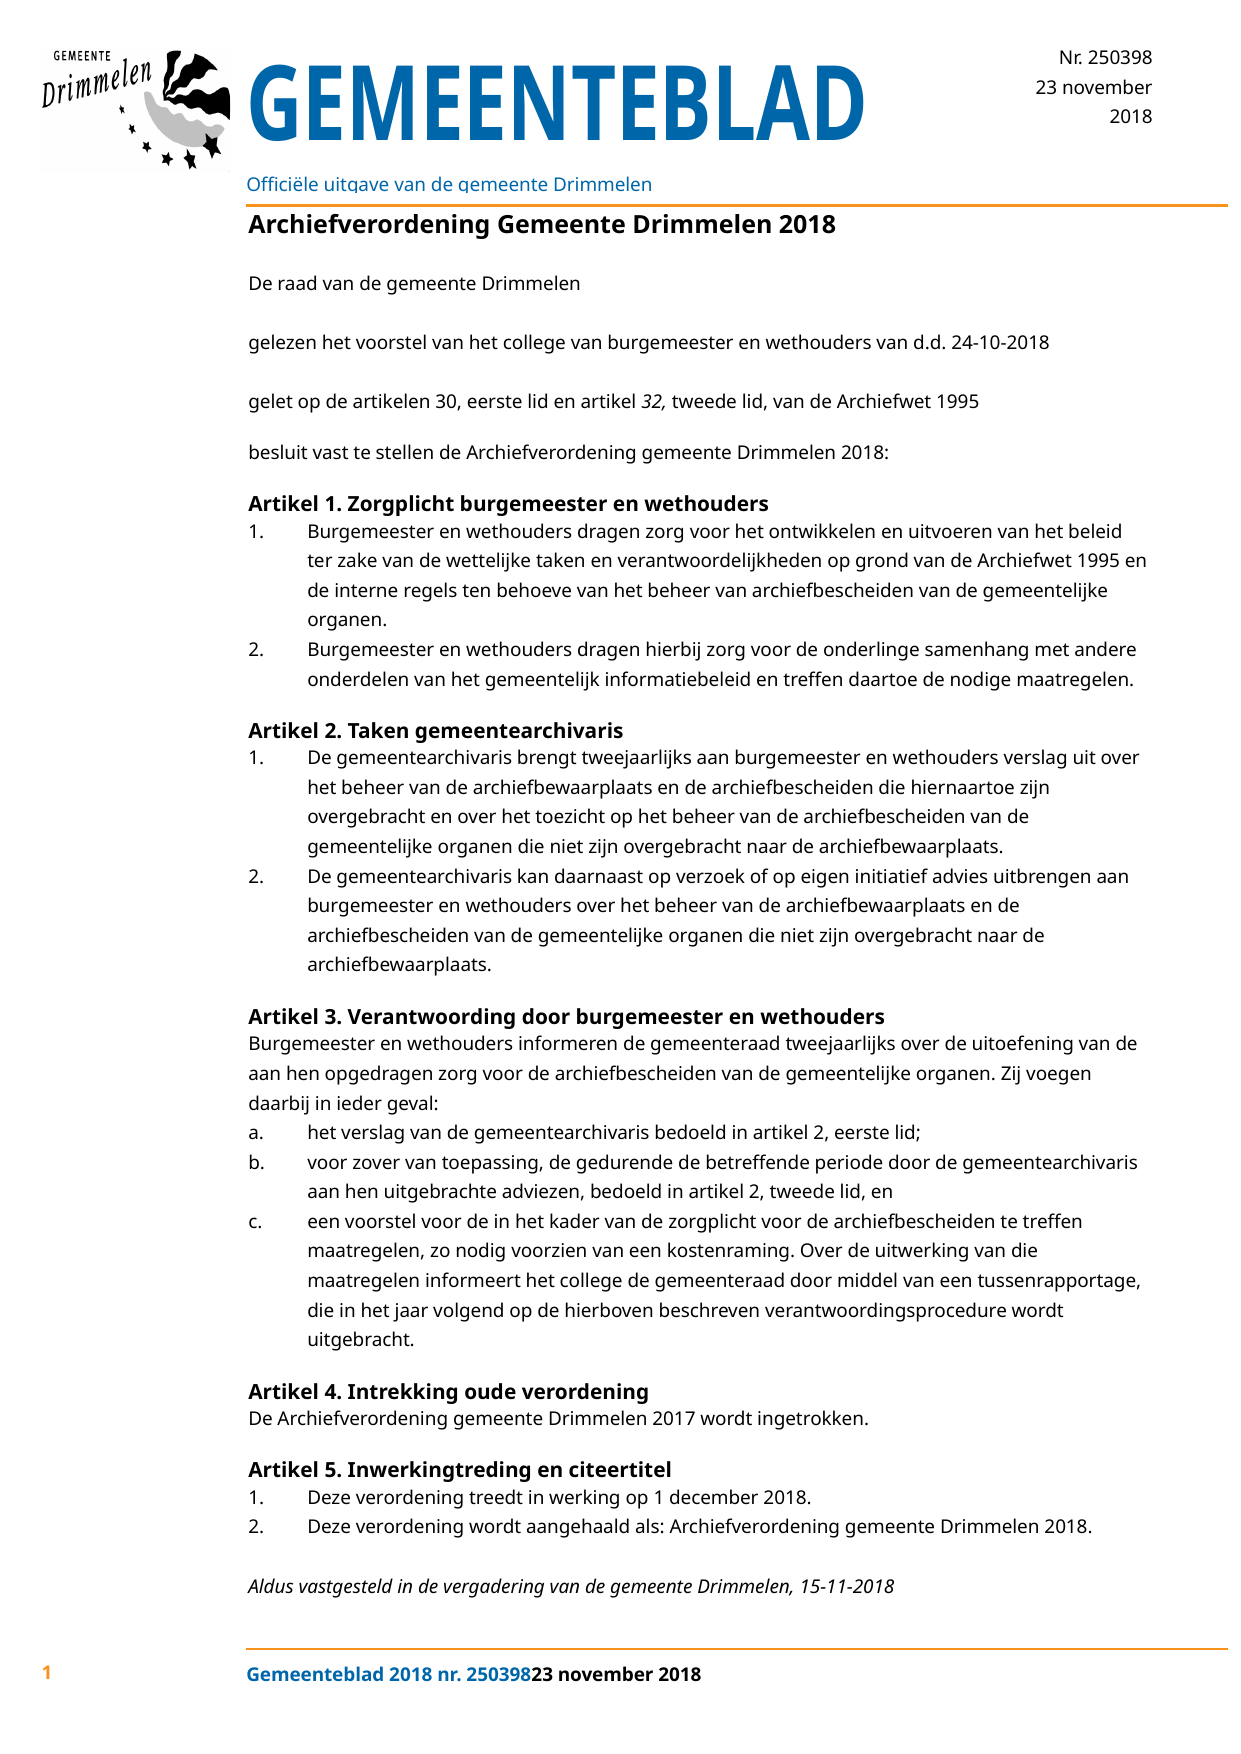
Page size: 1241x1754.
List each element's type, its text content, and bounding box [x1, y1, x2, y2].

text gelet op de artikelen 30, eerste lid en artikel 32, tweede lid, van de Archiefwet 1995 [248, 389, 1152, 414]
text Artikel 1. Zorgplicht burgemeester en wethouders [248, 489, 1152, 518]
picture [41, 47, 231, 172]
text Burgemeester en wethouders informeren de gemeenteraad tweejaarlijks over de uitoefening van de aan hen opgedragen zorg voor de archiefbescheiden van de gemeentelijke organen. Zij voegen daarbij in ieder geval: [248, 1031, 1152, 1115]
list Deze verordening treedt in werking op 1 december 2018. [248, 1484, 1152, 1510]
text gelezen het voorstel van het college van burgemeester en wethouders van d.d. 24-10-2018 [248, 329, 1152, 355]
text besluit vast te stellen de Archiefverordening gemeente Drimmelen 2018: [248, 439, 1152, 465]
text Artikel 4. Intrekking oude verordening [248, 1377, 1152, 1405]
list Burgemeester en wethouders dragen hierbij zorg voor de onderlinge samenhang met andere onderdelen van het gemeentelijk informatiebeleid en treffen daartoe de nodige maatregelen. [248, 636, 1152, 691]
list het verslag van de gemeentearchivaris bedoeld in artikel 2, eerste lid; [248, 1119, 1152, 1145]
text Artikel 3. Verantwoording door burgemeester en wethouders [248, 1002, 1152, 1031]
list Deze verordening wordt aangehaald als: Archiefverordening gemeente Drimmelen 2018. [248, 1514, 1152, 1539]
text De raad van de gemeente Drimmelen [248, 270, 1152, 296]
list voor zover van toepassing, de gedurende de betreffende periode door de gemeentearchivaris aan hen uitgebrachte adviezen, bedoeld in artikel 2, tweede lid, en [248, 1149, 1152, 1204]
list een voorstel voor de in het kader van de zorgplicht voor de archiefbescheiden te treffen maatregelen, zo nodig voorzien van een kostenraming. Over de uitwerking van die maatregelen informeert het college de gemeenteraad door middel van een tussenrapportage, die in het jaar volgend op de hierboven beschreven verantwoordingsprocedure wordt uitgebracht. [248, 1208, 1152, 1352]
list Burgemeester en wethouders dragen zorg voor het ontwikkelen en uitvoeren van het beleid ter zake van de wettelijke taken en verantwoordelijkheden op grond van de Archiefwet 1995 en de interne regels ten behoeve van het beheer van archiefbescheiden van de gemeentelijke organen. [248, 518, 1152, 632]
list De gemeentearchivaris kan daarnaast op verzoek of op eigen initiatief advies uitbrengen aan burgemeester en wethouders over het beheer van de archiefbewaarplaats en de archiefbescheiden van de gemeentelijke organen die niet zijn overgebracht naar de archiefbewaarplaats. [248, 863, 1152, 977]
text Aldus vastgesteld in de vergadering van de gemeente Drimmelen, 15-11-2018 [248, 1573, 1152, 1598]
text Artikel 2. Taken gemeentearchivaris [248, 716, 1152, 744]
text De Archiefverordening gemeente Drimmelen 2017 wordt ingetrokken. [248, 1405, 1152, 1431]
text Artikel 5. Inwerkingtreding en citeertitel [248, 1456, 1152, 1484]
text Archiefverordening Gemeente Drimmelen 2018 [248, 207, 1152, 241]
list De gemeentearchivaris brengt tweejaarlijks aan burgemeester en wethouders verslag uit over het beheer van de archiefbewaarplaats en de archiefbescheiden die hiernaartoe zijn overgebracht en over het toezicht op het beheer van de archiefbescheiden van de gemeentelijke organen die niet zijn overgebracht naar de archiefbewaarplaats. [248, 744, 1152, 859]
